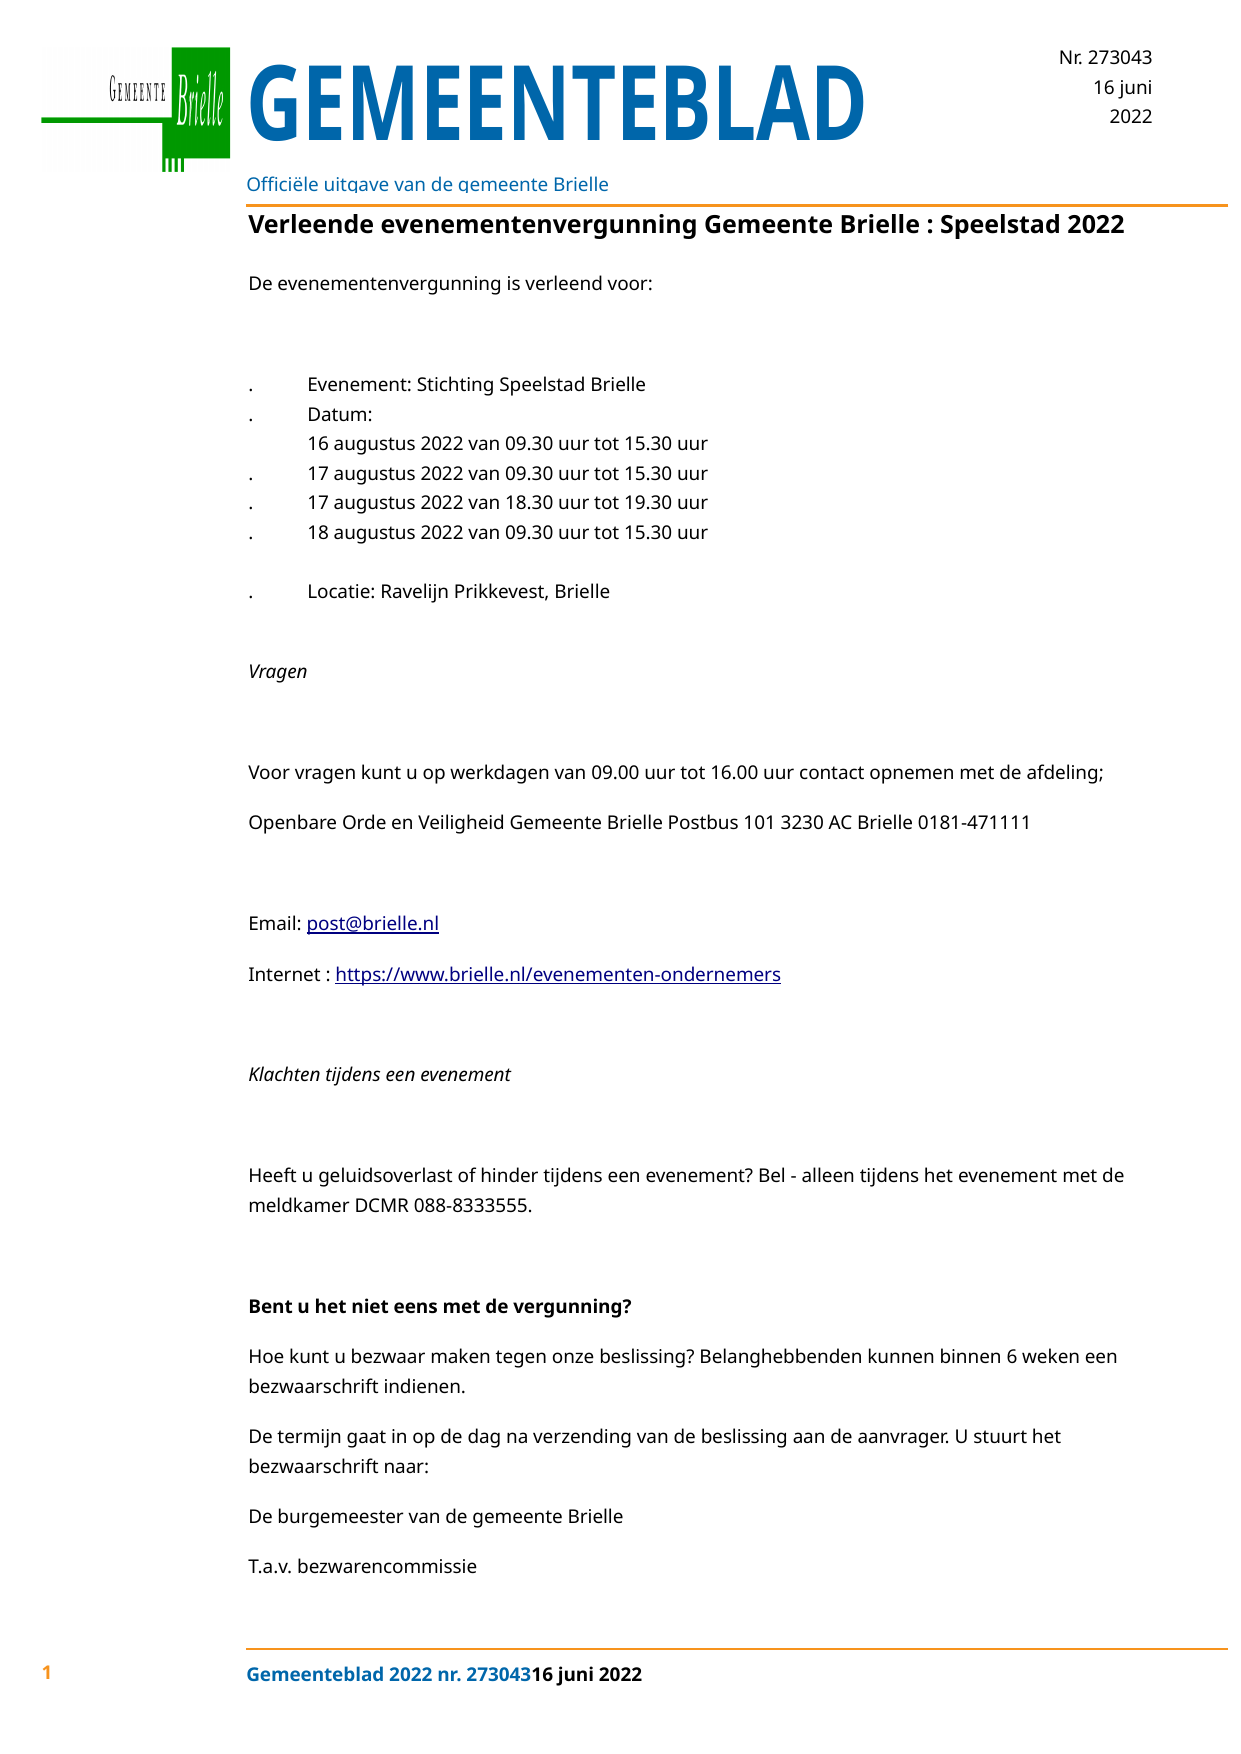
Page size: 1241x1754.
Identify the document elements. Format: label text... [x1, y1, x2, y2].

text De evenementenvergunning is verleend voor: [248, 270, 1152, 296]
text Heeft u geluidsoverlast of hinder tijdens een evenement? Bel - alleen tijdens het evenement met de meldkamer DCMR 088-8333555. [248, 1162, 1152, 1218]
text Hoe kunt u bezwaar maken tegen onze beslissing? Belanghebbenden kunnen binnen 6 weken een bezwaarschrift indienen. [248, 1343, 1152, 1398]
list Locatie: Ravelijn Prikkevest, Brielle [248, 578, 1152, 604]
picture [41, 47, 231, 172]
list 17 augustus 2022 van 09.30 uur tot 15.30 uur [248, 460, 1152, 486]
text Email: post@brielle.nl [248, 910, 1152, 936]
text Klachten tijdens een evenement [248, 1062, 1152, 1087]
list 17 augustus 2022 van 18.30 uur tot 19.30 uur [248, 489, 1152, 515]
text Verleende evenementenvergunning Gemeente Brielle : Speelstad 2022 [248, 207, 1152, 241]
list 16 augustus 2022 van 09.30 uur tot 15.30 uur [248, 430, 1152, 456]
text Vragen [248, 658, 1152, 684]
text T.a.v. bezwarencommissie [248, 1554, 1152, 1579]
text Bent u het niet eens met de vergunning? [248, 1293, 1152, 1318]
text De burgemeester van de gemeente Brielle [248, 1503, 1152, 1529]
list Datum: [248, 401, 1152, 426]
text Voor vragen kunt u op werkdagen van 09.00 uur tot 16.00 uur contact opnemen met de afdeling; [248, 759, 1152, 785]
text Openbare Orde en Veiligheid Gemeente Brielle Postbus 101 3230 AC Brielle 0181-471111 [248, 809, 1152, 835]
text De termijn gaat in op de dag na verzending van de beslissing aan de aanvrager. U stuurt het bezwaarschrift naar: [248, 1423, 1152, 1478]
list Evenement: Stichting Speelstad Brielle [248, 371, 1152, 397]
text Internet : https://www.brielle.nl/evenementen-ondernemers [248, 961, 1152, 986]
list 18 augustus 2022 van 09.30 uur tot 15.30 uur [248, 519, 1152, 545]
